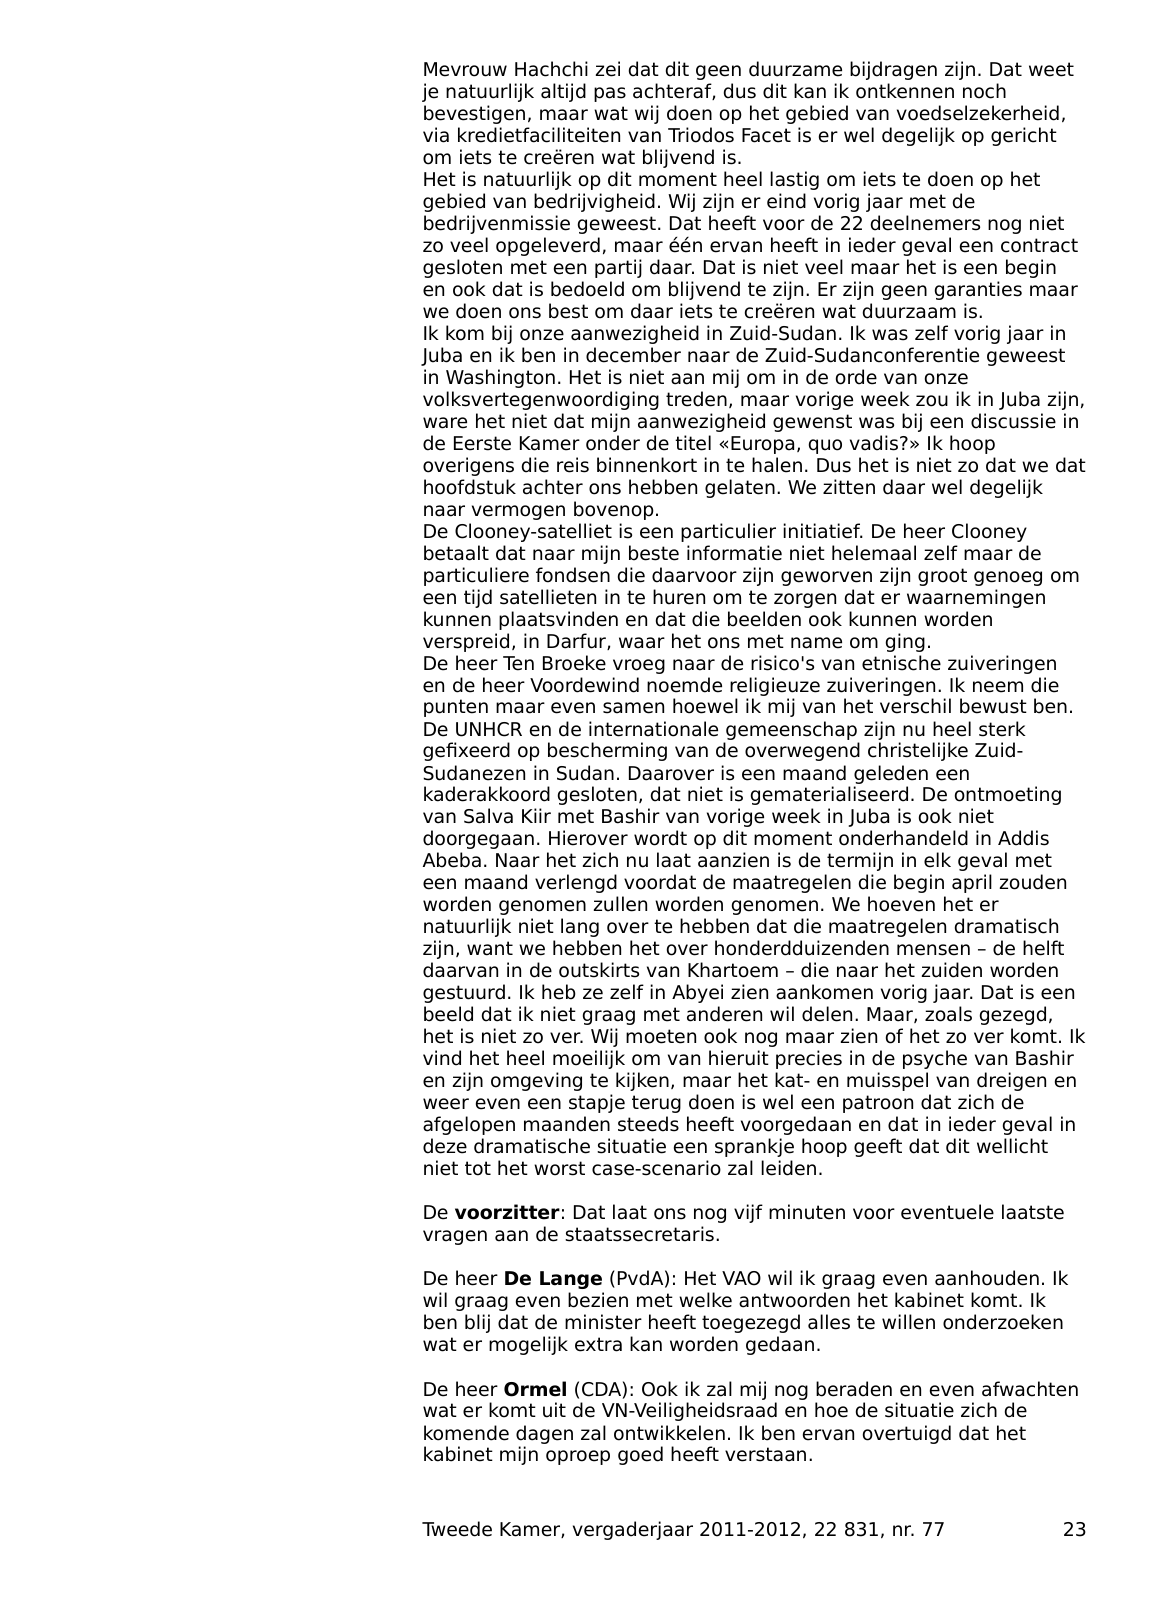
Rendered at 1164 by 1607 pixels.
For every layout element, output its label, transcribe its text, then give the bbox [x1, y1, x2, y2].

text De heer Ormel (CDA): Ook ik zal mij nog beraden en even afwachten wat er komt uit de VN-Veiligheidsraad en hoe de situatie zich de komende dagen zal ontwikkelen. Ik ben ervan overtuigd dat het kabinet mijn oproep goed heeft verstaan. [422, 1378, 1087, 1466]
text Mevrouw Hachchi zei dat dit geen duurzame bijdragen zijn. Dat weet je natuurlijk altijd pas achteraf, dus dit kan ik ontkennen noch bevestigen, maar wat wij doen op het gebied van voedselzekerheid, via kredietfaciliteiten van Triodos Facet is er wel degelijk op gericht om iets te creëren wat blijvend is. [422, 59, 1087, 169]
text Ik kom bij onze aanwezigheid in Zuid-Sudan. Ik was zelf vorig jaar in Juba en ik ben in december naar de Zuid-Sudanconferentie geweest in Washington. Het is niet aan mij om in de orde van onze volksvertegenwoordiging treden, maar vorige week zou ik in Juba zijn, ware het niet dat mijn aanwezigheid gewenst was bij een discussie in de Eerste Kamer onder de titel «Europa, quo vadis?» Ik hoop overigens die reis binnenkort in te halen. Dus het is niet zo dat we dat hoofdstuk achter ons hebben gelaten. We zitten daar wel degelijk naar vermogen bovenop. [422, 323, 1087, 521]
text De voorzitter: Dat laat ons nog vijf minuten voor eventuele laatste vragen aan de staatssecretaris. [422, 1202, 1087, 1246]
text De heer Ten Broeke vroeg naar de risico's van etnische zuiveringen en de heer Voordewind noemde religieuze zuiveringen. Ik neem die punten maar even samen hoewel ik mij van het verschil bewust ben. De UNHCR en de internationale gemeenschap zijn nu heel sterk gefixeerd op bescherming van de overwegend christelijke Zuid-Sudanezen in Sudan. Daarover is een maand geleden een kaderakkoord gesloten, dat niet is gematerialiseerd. De ontmoeting van Salva Kiir met Bashir van vorige week in Juba is ook niet doorgegaan. Hierover wordt op dit moment onderhandeld in Addis Abeba. Naar het zich nu laat aanzien is de termijn in elk geval met een maand verlengd voordat de maatregelen die begin april zouden worden genomen zullen worden genomen. We hoeven het er natuurlijk niet lang over te hebben dat die maatregelen dramatisch zijn, want we hebben het over honderdduizenden mensen – de helft daarvan in de outskirts van Khartoem – die naar het zuiden worden gestuurd. Ik heb ze zelf in Abyei zien aankomen vorig jaar. Dat is een beeld dat ik niet graag met anderen wil delen. Maar, zoals gezegd, het is niet zo ver. Wij moeten ook nog maar zien of het zo ver komt. Ik vind het heel moeilijk om van hieruit precies in de psyche van Bashir en zijn omgeving te kijken, maar het kat- en muisspel van dreigen en weer even een stapje terug doen is wel een patroon dat zich de afgelopen maanden steeds heeft voorgedaan en dat in ieder geval in deze dramatische situatie een sprankje hoop geeft dat dit wellicht niet tot het worst case-scenario zal leiden. [422, 652, 1087, 1180]
text De heer De Lange (PvdA): Het VAO wil ik graag even aanhouden. Ik wil graag even bezien met welke antwoorden het kabinet komt. Ik ben blij dat de minister heeft toegezegd alles te willen onderzoeken wat er mogelijk extra kan worden gedaan. [422, 1268, 1087, 1356]
text Het is natuurlijk op dit moment heel lastig om iets te doen op het gebied van bedrijvigheid. Wij zijn er eind vorig jaar met de bedrijvenmissie geweest. Dat heeft voor de 22 deelnemers nog niet zo veel opgeleverd, maar één ervan heeft in ieder geval een contract gesloten met een partij daar. Dat is niet veel maar het is een begin en ook dat is bedoeld om blijvend te zijn. Er zijn geen garanties maar we doen ons best om daar iets te creëren wat duurzaam is. [422, 169, 1087, 323]
text De Clooney-satelliet is een particulier initiatief. De heer Clooney betaalt dat naar mijn beste informatie niet helemaal zelf maar de particuliere fondsen die daarvoor zijn geworven zijn groot genoeg om een tijd satellieten in te huren om te zorgen dat er waarnemingen kunnen plaatsvinden en dat die beelden ook kunnen worden verspreid, in Darfur, waar het ons met name om ging. [422, 521, 1087, 652]
